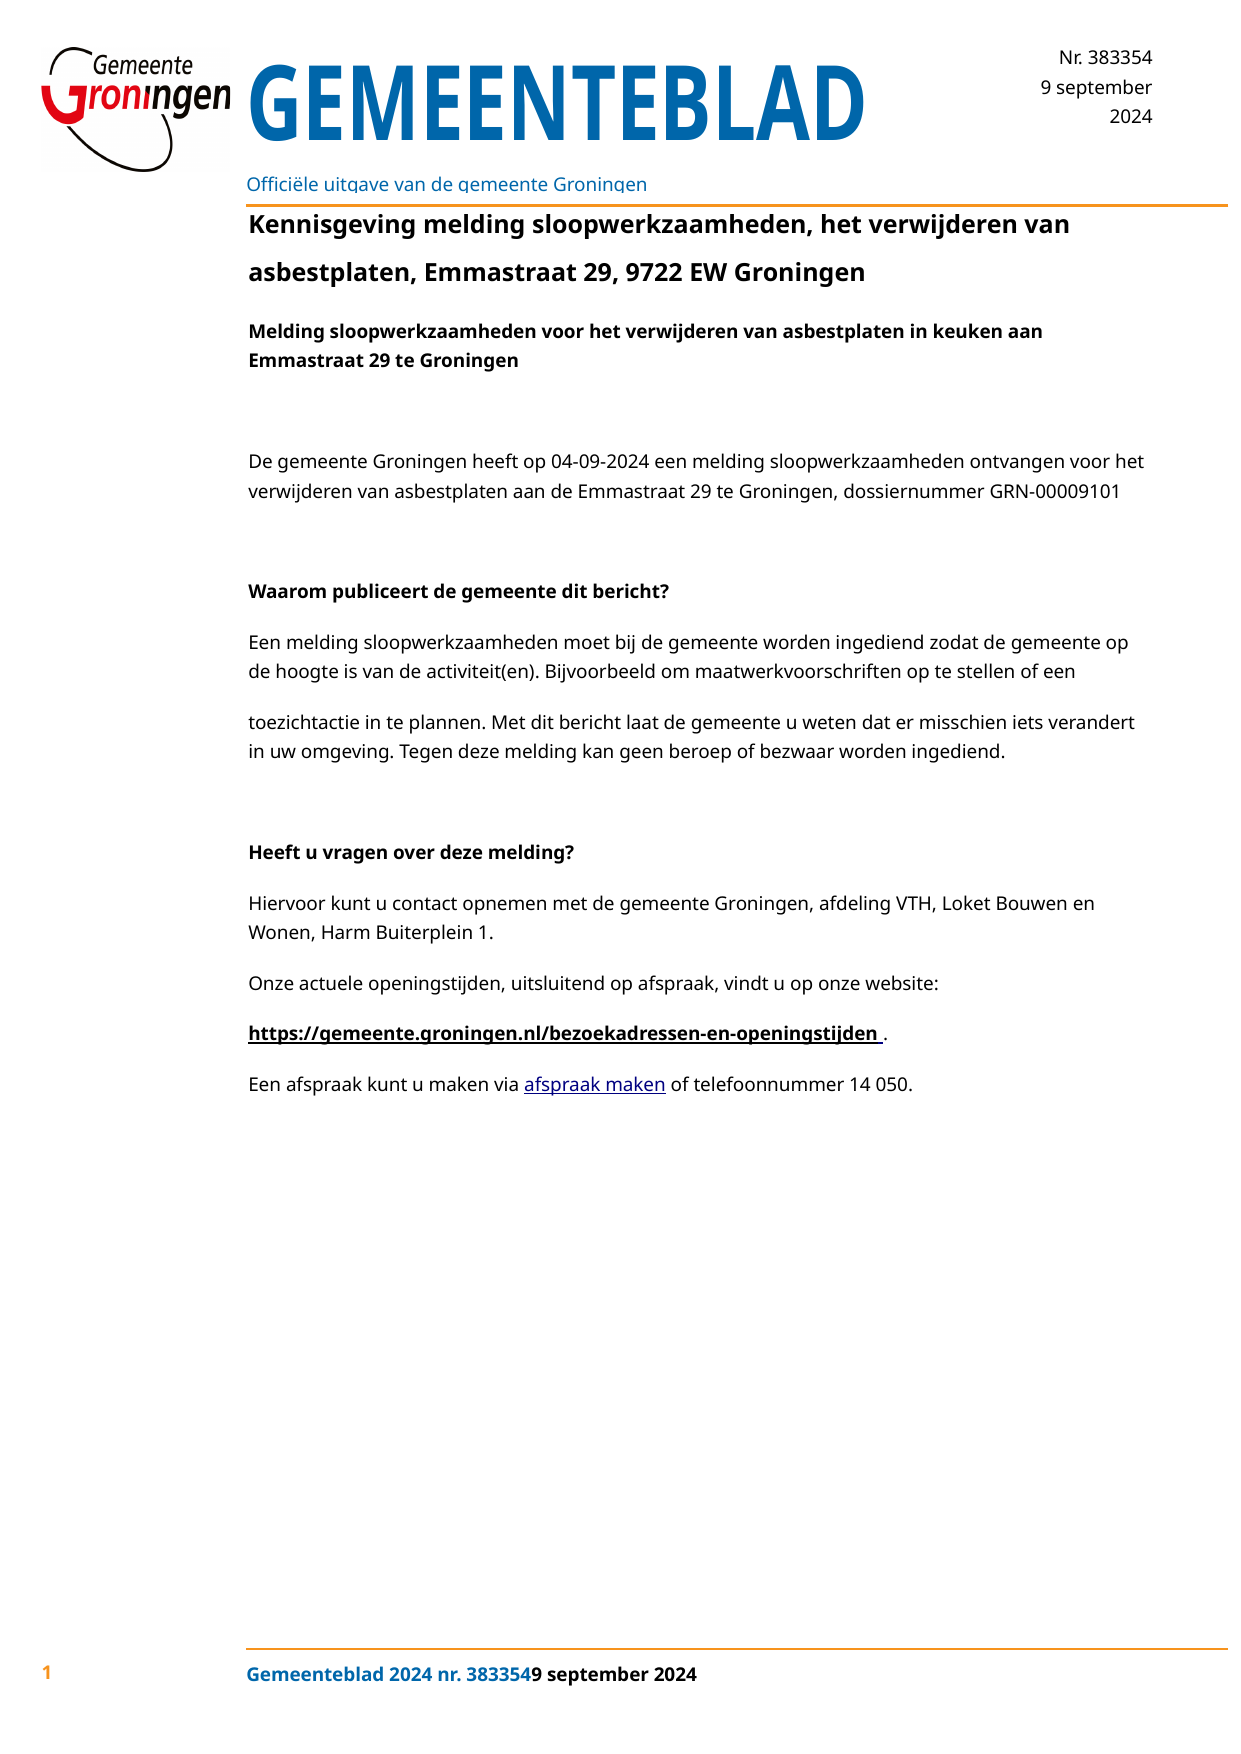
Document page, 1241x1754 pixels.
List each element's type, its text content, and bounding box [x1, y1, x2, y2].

text Kennisgeving melding sloopwerkzaamheden, het verwijderen van asbestplaten, Emmastraat 29, 9722 EW Groningen [248, 207, 1152, 288]
text Waarom publiceert de gemeente dit bericht? [248, 579, 1152, 604]
text De gemeente Groningen heeft op 04-09-2024 een melding sloopwerkzaamheden ontvangen voor het verwijderen van asbestplaten aan de Emmastraat 29 te Groningen, dossiernummer GRN-00009101 [248, 448, 1152, 504]
text Onze actuele openingstijden, uitsluitend op afspraak, vindt u op onze website: [248, 970, 1152, 996]
text Hiervoor kunt u contact opnemen met de gemeente Groningen, afdeling VTH, Loket Bouwen en Wonen, Harm Buiterplein 1. [248, 890, 1152, 945]
text Een afspraak kunt u maken via afspraak maken of telefoonnummer 14 050. [248, 1071, 1152, 1097]
picture [41, 47, 231, 172]
text https://gemeente.groningen.nl/bezoekadressen-en-openingstijden . [248, 1020, 1152, 1046]
text Heeft u vragen over deze melding? [248, 839, 1152, 865]
text Melding sloopwerkzaamheden voor het verwijderen van asbestplaten in keuken aan Emmastraat 29 te Groningen [248, 318, 1152, 373]
text toezichtactie in te plannen. Met dit bericht laat de gemeente u weten dat er misschien iets verandert in uw omgeving. Tegen deze melding kan geen beroep of bezwaar worden ingediend. [248, 709, 1152, 764]
text Een melding sloopwerkzaamheden moet bij de gemeente worden ingediend zodat de gemeente op de hoogte is van de activiteit(en). Bijvoorbeeld om maatwerkvoorschriften op te stellen of een [248, 629, 1152, 684]
